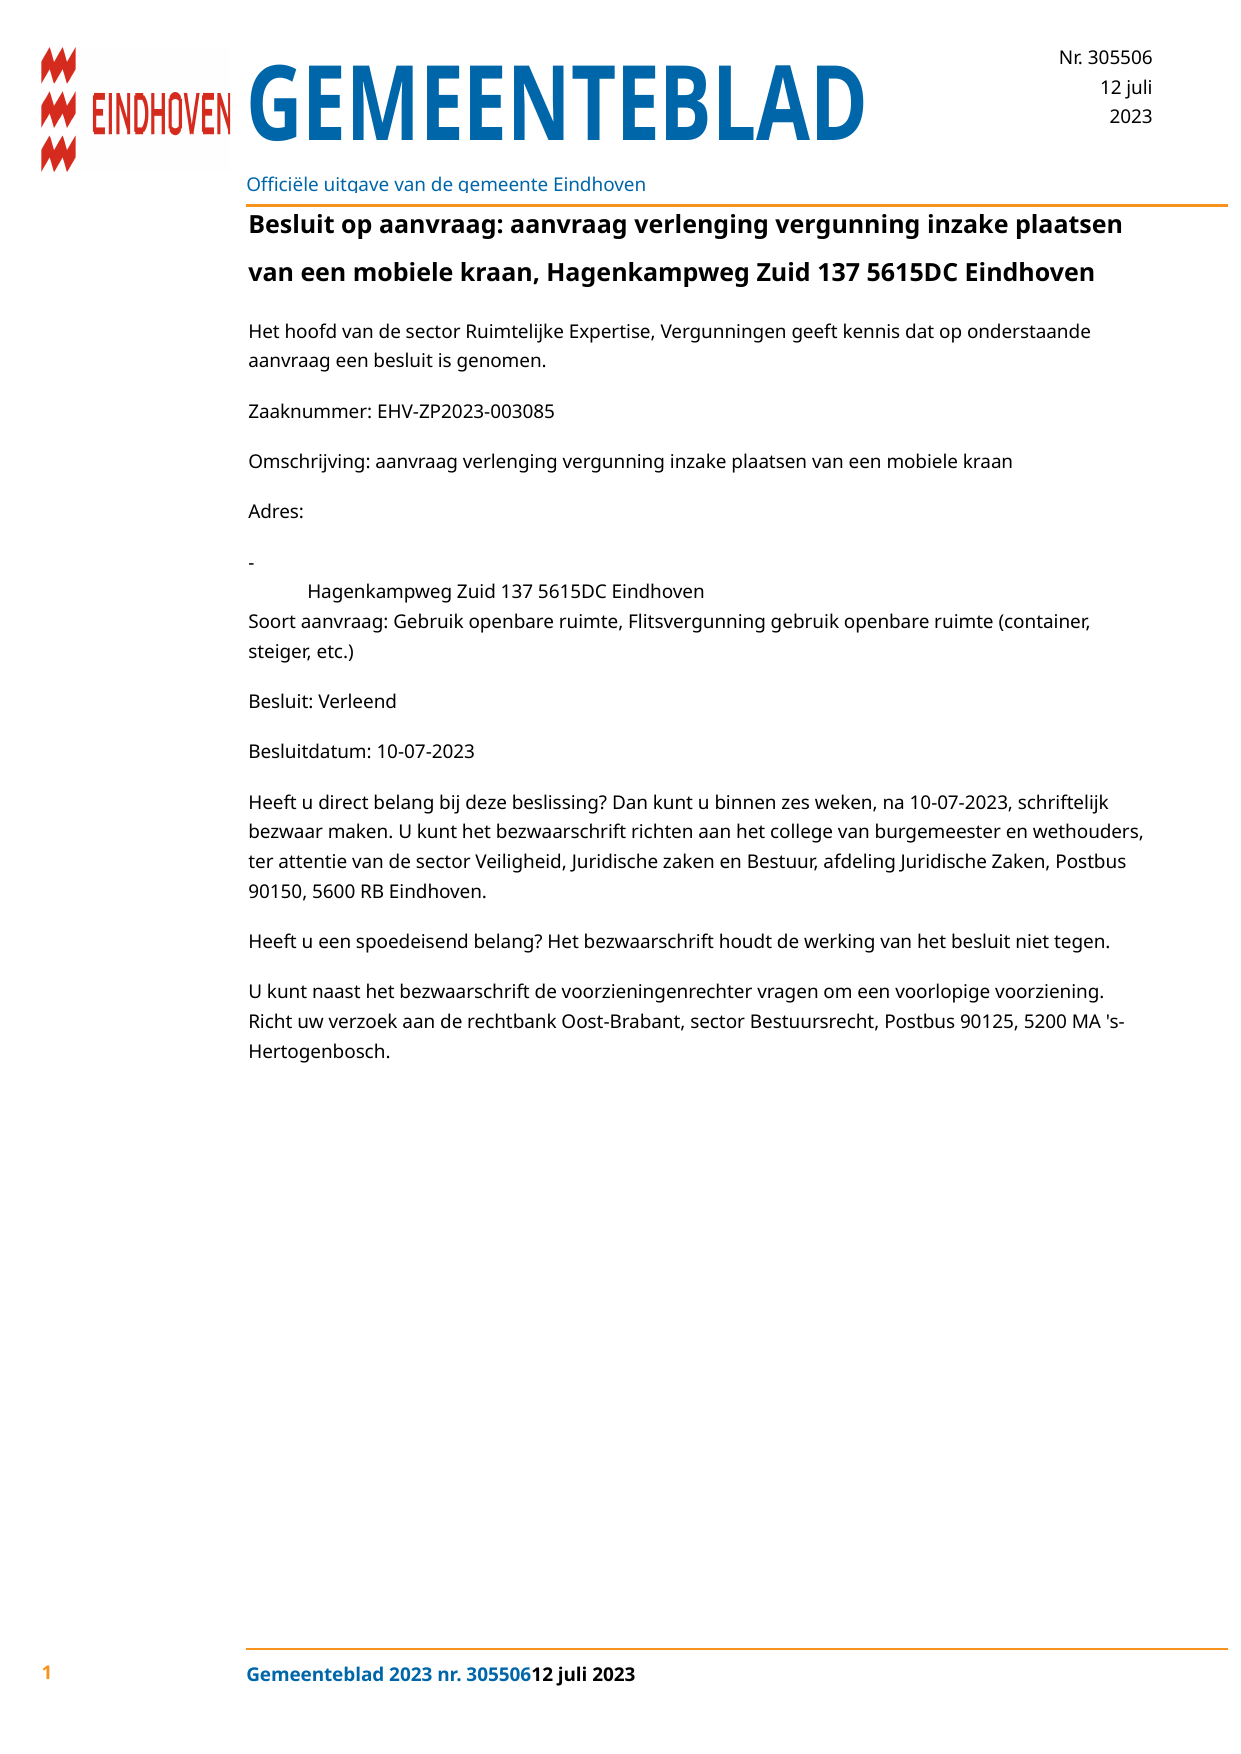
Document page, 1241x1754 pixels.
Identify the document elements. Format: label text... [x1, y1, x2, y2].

text Adres: [248, 499, 1152, 524]
text Soort aanvraag: Gebruik openbare ruimte, Flitsvergunning gebruik openbare ruimte (container, steiger, etc.) [248, 608, 1152, 664]
text Besluit: Verleend [248, 688, 1152, 714]
text Heeft u een spoedeisend belang? Het bezwaarschrift houdt de werking van het besluit niet tegen. [248, 928, 1152, 954]
text Omschrijving: aanvraag verlenging vergunning inzake plaatsen van een mobiele kraan [248, 448, 1152, 474]
text Besluitdatum: 10-07-2023 [248, 739, 1152, 764]
text Het hoofd van de sector Ruimtelijke Expertise, Vergunningen geeft kennis dat op onderstaande aanvraag een besluit is genomen. [248, 318, 1152, 373]
text U kunt naast het bezwaarschrift de voorzieningenrechter vragen om een voorlopige voorziening. Richt uw verzoek aan de rechtbank Oost-Brabant, sector Bestuursrecht, Postbus 90125, 5200 MA 's-Hertogenbosch. [248, 979, 1152, 1064]
text Zaaknummer: EHV-ZP2023-003085 [248, 398, 1152, 424]
text Besluit op aanvraag: aanvraag verlenging vergunning inzake plaatsen van een mobiele kraan, Hagenkampweg Zuid 137 5615DC Eindhoven [248, 207, 1152, 288]
picture [41, 47, 231, 172]
text Heeft u direct belang bij deze beslissing? Dan kunt u binnen zes weken, na 10-07-2023, schriftelijk bezwaar maken. U kunt het bezwaarschrift richten aan het college van burgemeester en wethouders, ter attentie van de sector Veiligheid, Juridische zaken en Bestuur, afdeling Juridische Zaken, Postbus 90150, 5600 RB Eindhoven. [248, 789, 1152, 904]
list Hagenkampweg Zuid 137 5615DC Eindhoven [248, 579, 1152, 604]
